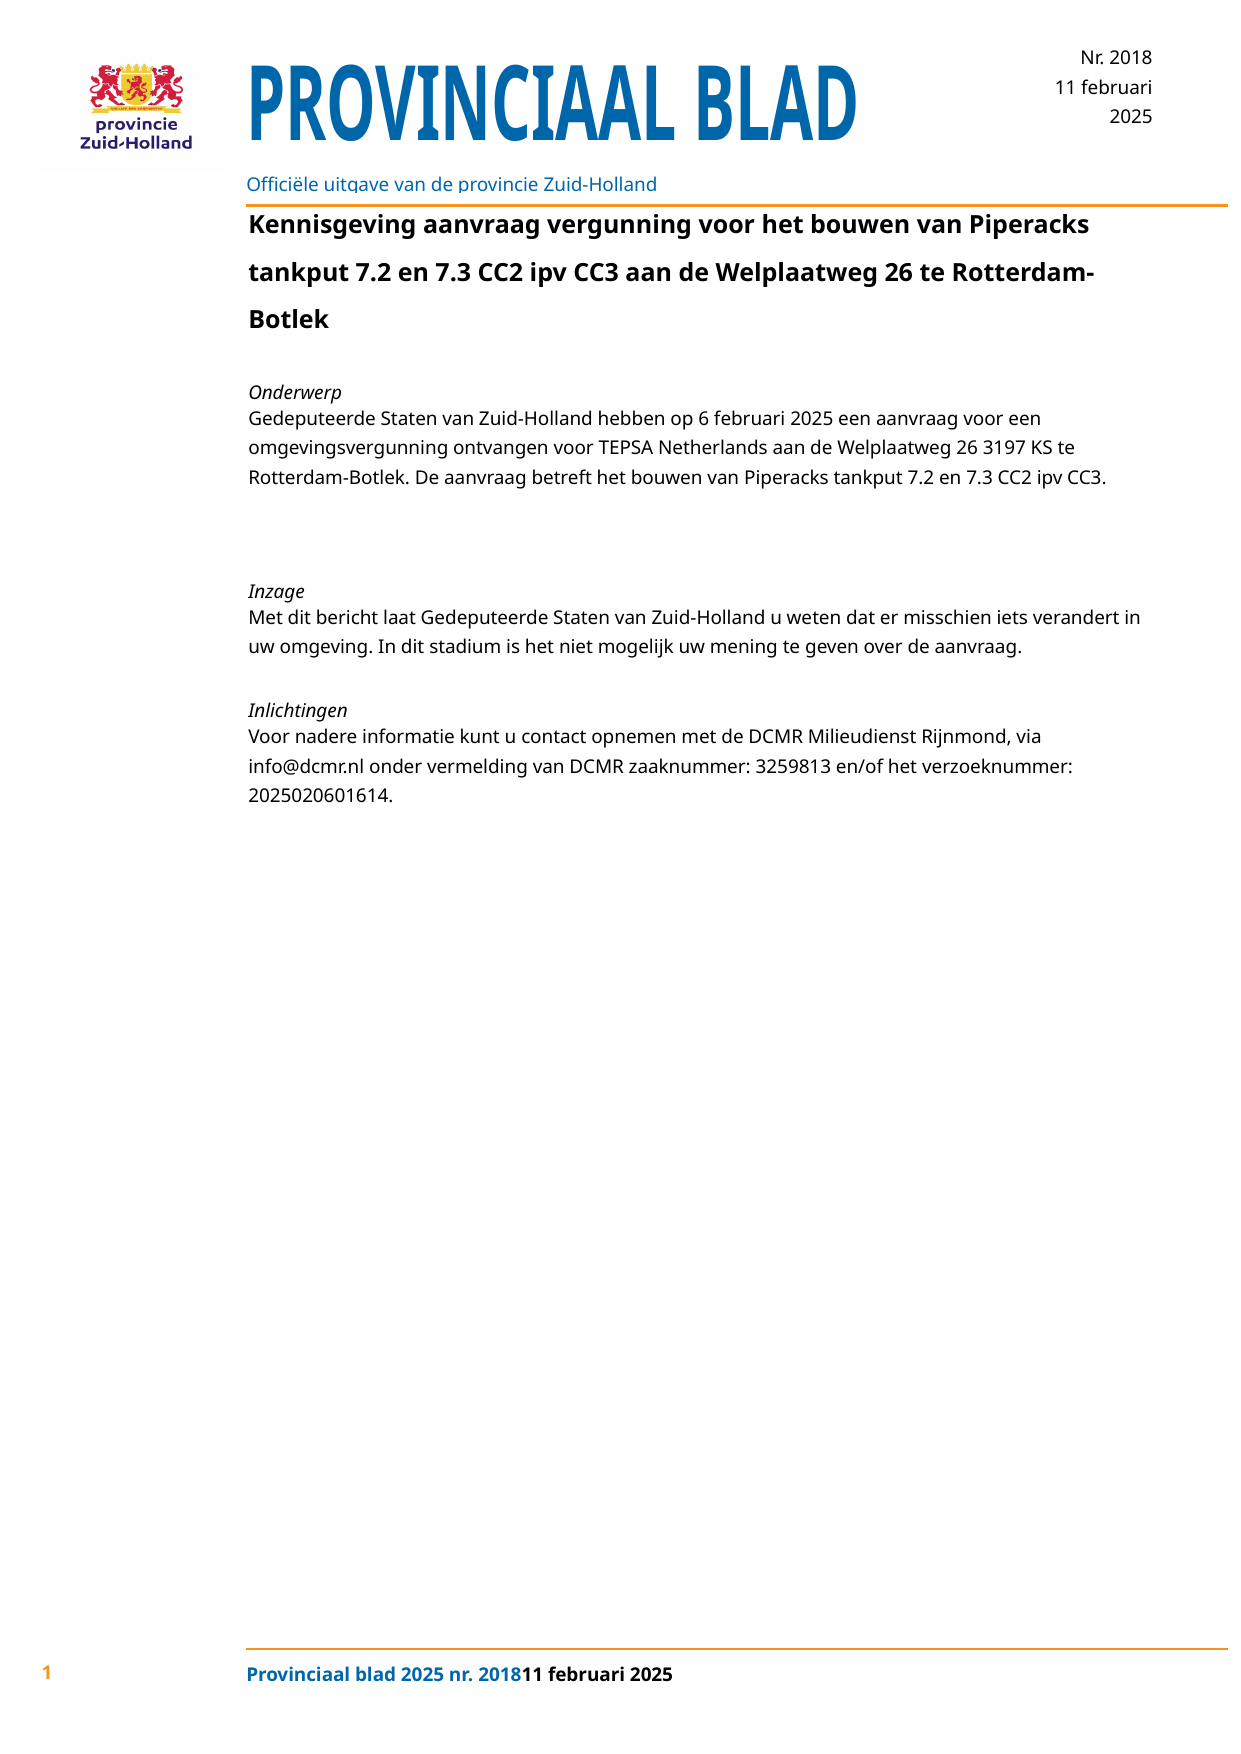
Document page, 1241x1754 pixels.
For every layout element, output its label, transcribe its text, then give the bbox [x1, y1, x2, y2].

text Voor nadere informatie kunt u contact opnemen met de DCMR Milieudienst Rijnmond, via info@dcmr.nl onder vermelding van DCMR zaaknummer: 3259813 en/of het verzoeknummer: 2025020601614. [248, 723, 1152, 808]
text Onderwerp [248, 379, 1152, 405]
picture [41, 47, 231, 172]
text Inzage [248, 578, 1152, 604]
text Met dit bericht laat Gedeputeerde Staten van Zuid-Holland u weten dat er misschien iets verandert in uw omgeving. In dit stadium is het niet mogelijk uw mening te geven over de aanvraag. [248, 604, 1152, 659]
text Gedeputeerde Staten van Zuid-Holland hebben op 6 februari 2025 een aanvraag voor een omgevingsvergunning ontvangen voor TEPSA Netherlands aan de Welplaatweg 26 3197 KS te Rotterdam-Botlek. De aanvraag betreft het bouwen van Piperacks tankput 7.2 en 7.3 CC2 ipv CC3. [248, 405, 1152, 490]
text Kennisgeving aanvraag vergunning voor het bouwen van Piperacks tankput 7.2 en 7.3 CC2 ipv CC3 aan de Welplaatweg 26 te Rotterdam-Botlek [248, 207, 1152, 336]
text Inlichtingen [248, 698, 1152, 723]
